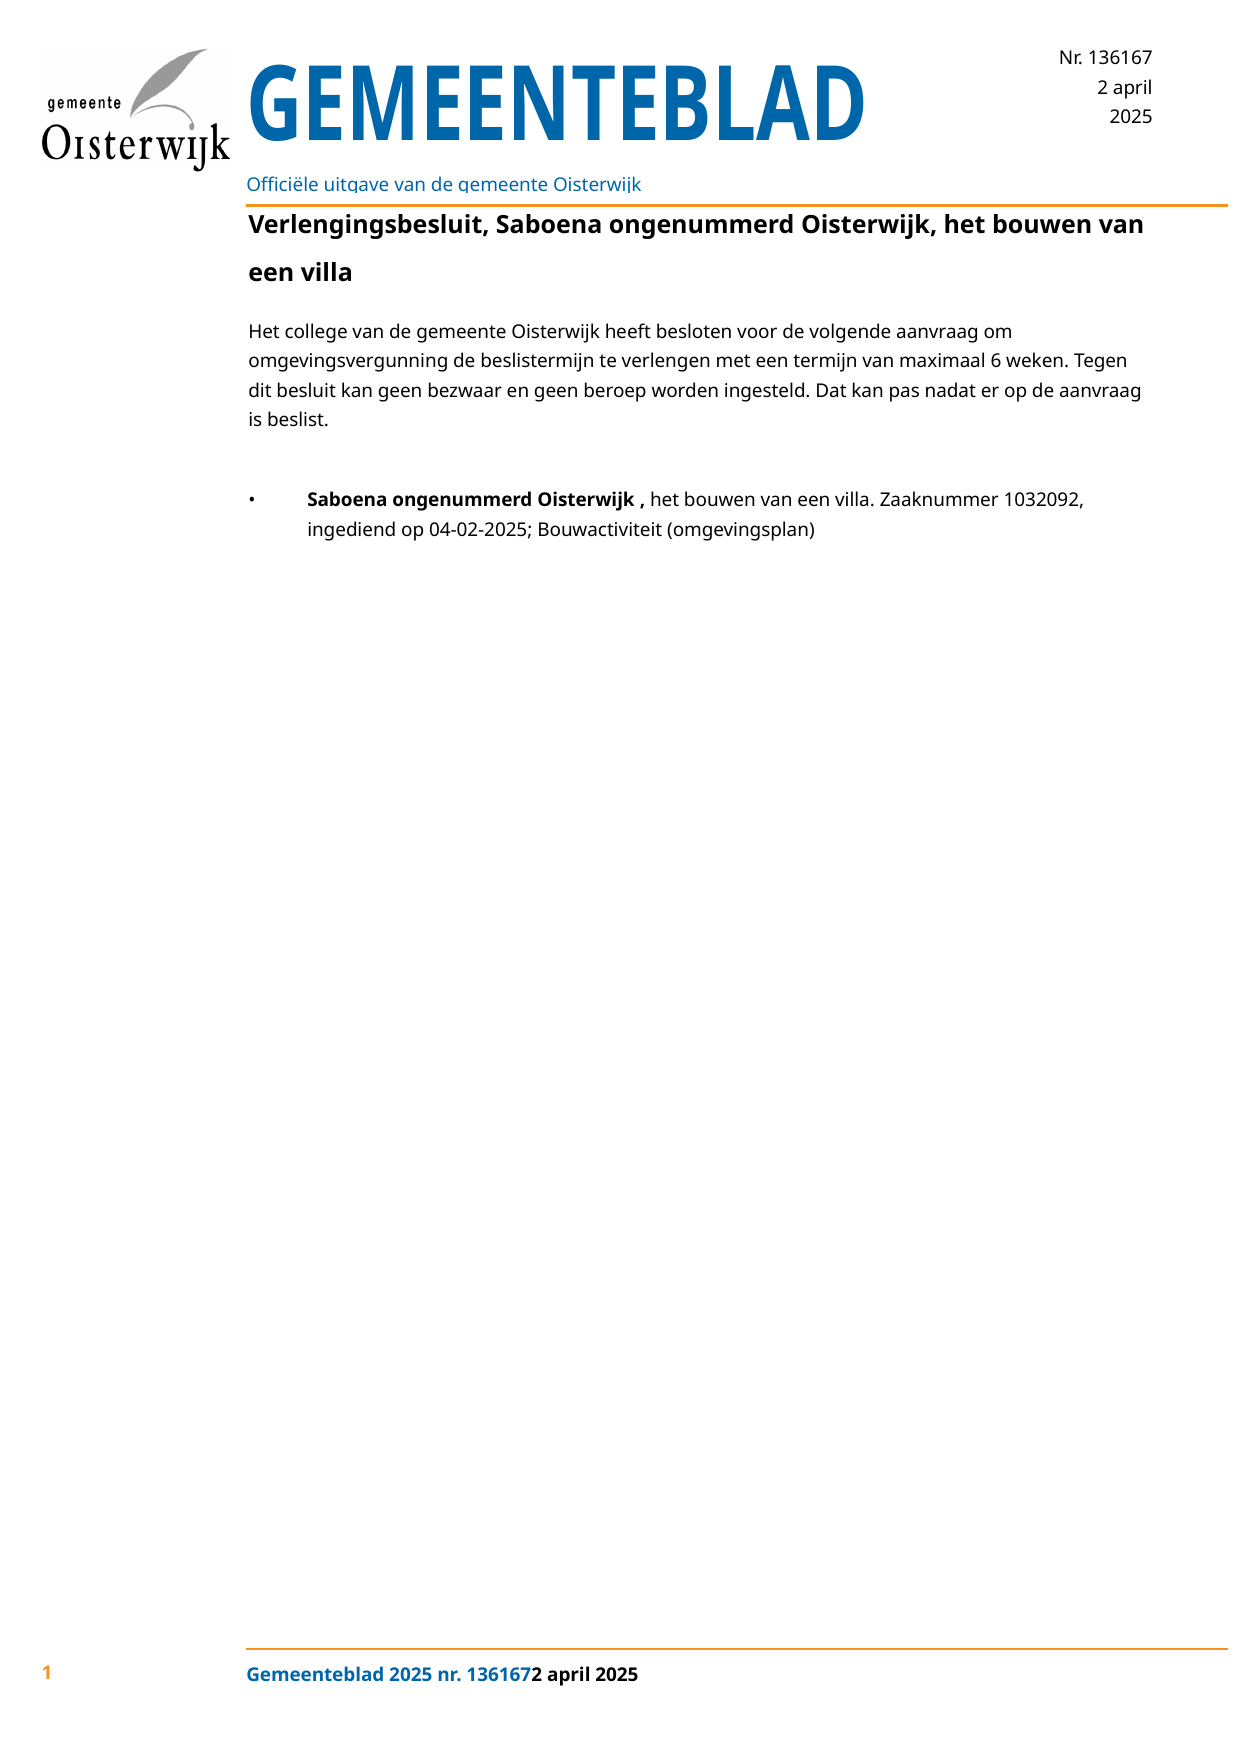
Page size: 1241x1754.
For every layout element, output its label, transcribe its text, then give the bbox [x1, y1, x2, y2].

text Verlengingsbesluit, Saboena ongenummerd Oisterwijk, het bouwen van een villa [248, 207, 1152, 288]
text Het college van de gemeente Oisterwijk heeft besloten voor de volgende aanvraag om omgevingsvergunning de beslistermijn te verlengen met een termijn van maximaal 6 weken. Tegen dit besluit kan geen bezwaar en geen beroep worden ingesteld. Dat kan pas nadat er op de aanvraag is beslist. [248, 318, 1152, 432]
list Saboena ongenummerd Oisterwijk , het bouwen van een villa. Zaaknummer 1032092, ingediend op 04-02-2025; Bouwactiviteit (omgevingsplan) [248, 487, 1152, 542]
picture [41, 47, 231, 172]
